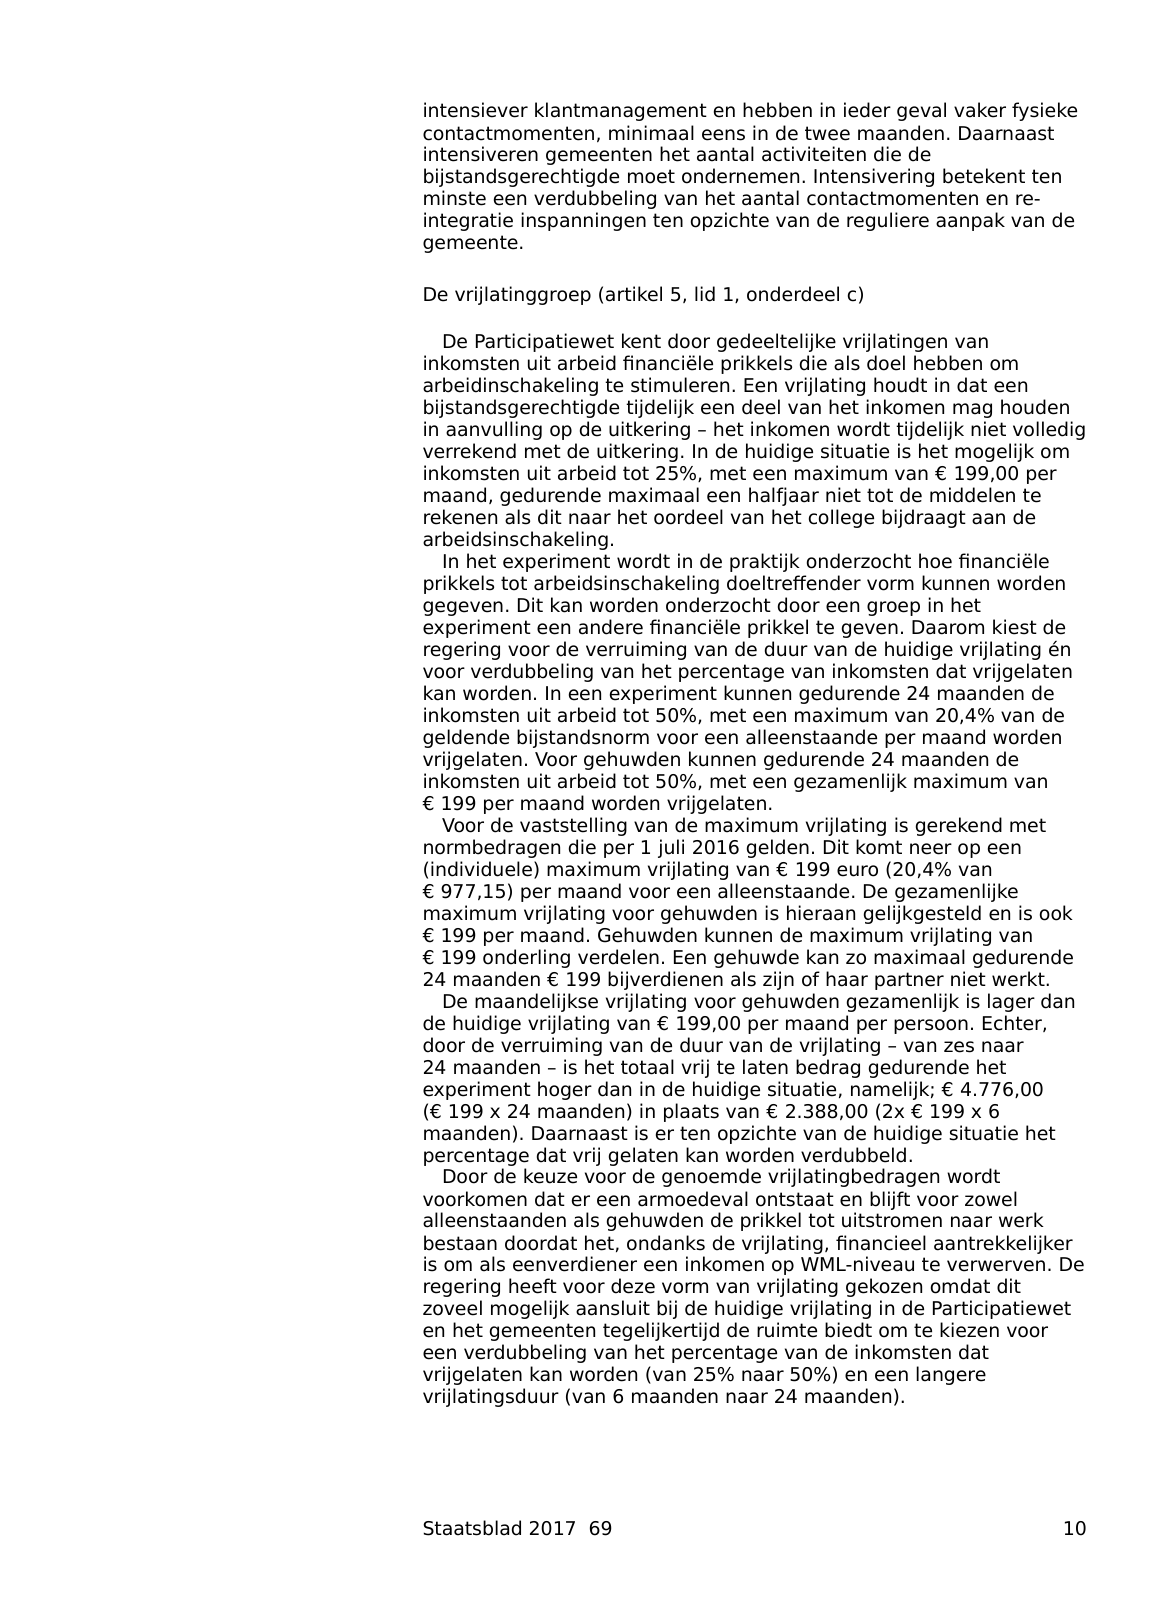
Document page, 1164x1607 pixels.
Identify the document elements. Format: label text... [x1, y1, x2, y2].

text In het experiment wordt in de praktijk onderzocht hoe financiële prikkels tot arbeidsinschakeling doeltreffender vorm kunnen worden gegeven. Dit kan worden onderzocht door een groep in het experiment een andere financiële prikkel te geven. Daarom kiest de regering voor de verruiming van de duur van de huidige vrijlating én voor verdubbeling van het percentage van inkomsten dat vrijgelaten kan worden. In een experiment kunnen gedurende 24 maanden de inkomsten uit arbeid tot 50%, met een maximum van 20,4% van de geldende bijstandsnorm voor een alleenstaande per maand worden vrijgelaten. Voor gehuwden kunnen gedurende 24 maanden de inkomsten uit arbeid tot 50%, met een gezamenlijk maximum van € 199 per maand worden vrijgelaten. [422, 551, 1087, 815]
text De Participatiewet kent door gedeeltelijke vrijlatingen van inkomsten uit arbeid financiële prikkels die als doel hebben om arbeidinschakeling te stimuleren. Een vrijlating houdt in dat een bijstandsgerechtigde tijdelijk een deel van het inkomen mag houden in aanvulling op de uitkering – het inkomen wordt tijdelijk niet volledig verrekend met de uitkering. In de huidige situatie is het mogelijk om inkomsten uit arbeid tot 25%, met een maximum van € 199,00 per maand, gedurende maximaal een halfjaar niet tot de middelen te rekenen als dit naar het oordeel van het college bijdraagt aan de arbeidsinschakeling. [422, 331, 1087, 551]
text De maandelijkse vrijlating voor gehuwden gezamenlijk is lager dan de huidige vrijlating van € 199,00 per maand per persoon. Echter, door de verruiming van de duur van de vrijlating – van zes naar 24 maanden – is het totaal vrij te laten bedrag gedurende het experiment hoger dan in de huidige situatie, namelijk; € 4.776,00 (€ 199 x 24 maanden) in plaats van € 2.388,00 (2x € 199 x 6 maanden). Daarnaast is er ten opzichte van de huidige situatie het percentage dat vrij gelaten kan worden verdubbeld. [422, 991, 1087, 1166]
subtitle De vrijlatinggroep (artikel 5, lid 1, onderdeel c) [422, 284, 1087, 306]
text intensiever klantmanagement en hebben in ieder geval vaker fysieke contactmomenten, minimaal eens in de twee maanden. Daarnaast intensiveren gemeenten het aantal activiteiten die de bijstandsgerechtigde moet ondernemen. Intensivering betekent ten minste een verdubbeling van het aantal contactmomenten en re-integratie inspanningen ten opzichte van de reguliere aanpak van de gemeente. [422, 100, 1087, 254]
text Door de keuze voor de genoemde vrijlatingbedragen wordt voorkomen dat er een armoedeval ontstaat en blijft voor zowel alleenstaanden als gehuwden de prikkel tot uitstromen naar werk bestaan doordat het, ondanks de vrijlating, financieel aantrekkelijker is om als eenverdiener een inkomen op WML-niveau te verwerven. De regering heeft voor deze vorm van vrijlating gekozen omdat dit zoveel mogelijk aansluit bij de huidige vrijlating in de Participatiewet en het gemeenten tegelijkertijd de ruimte biedt om te kiezen voor een verdubbeling van het percentage van de inkomsten dat vrijgelaten kan worden (van 25% naar 50%) en een langere vrijlatingsduur (van 6 maanden naar 24 maanden). [422, 1166, 1087, 1408]
text Voor de vaststelling van de maximum vrijlating is gerekend met normbedragen die per 1 juli 2016 gelden. Dit komt neer op een (individuele) maximum vrijlating van € 199 euro (20,4% van € 977,15) per maand voor een alleenstaande. De gezamenlijke maximum vrijlating voor gehuwden is hieraan gelijkgesteld en is ook € 199 per maand. Gehuwden kunnen de maximum vrijlating van € 199 onderling verdelen. Een gehuwde kan zo maximaal gedurende 24 maanden € 199 bijverdienen als zijn of haar partner niet werkt. [422, 815, 1087, 991]
